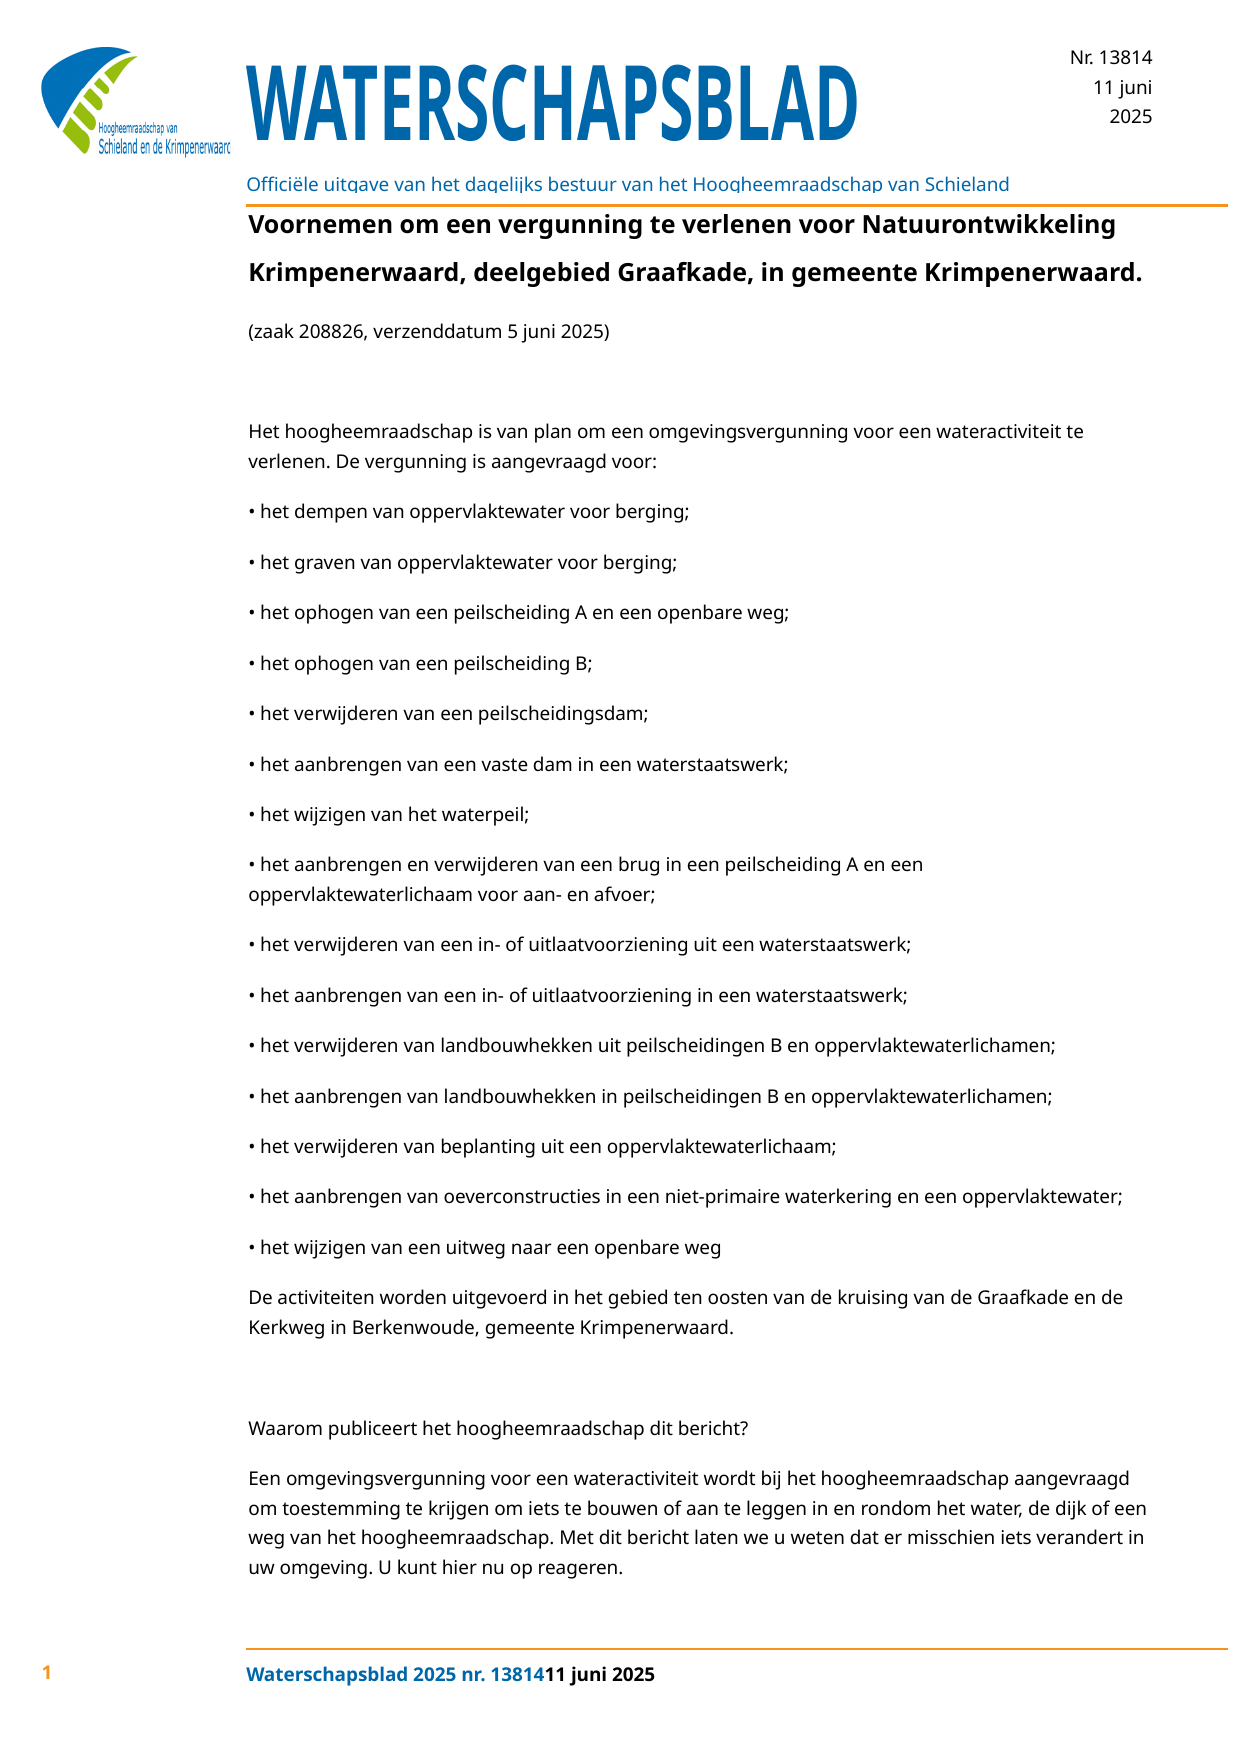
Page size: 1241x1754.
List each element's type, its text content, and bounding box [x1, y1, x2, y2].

text • het wijzigen van een uitweg naar een openbare weg [248, 1234, 1152, 1260]
text • het graven van oppervlaktewater voor berging; [248, 549, 1152, 575]
text • het verwijderen van een peilscheidingsdam; [248, 700, 1152, 726]
text Een omgevingsvergunning voor een wateractiviteit wordt bij het hoogheemraadschap aangevraagd om toestemming te krijgen om iets te bouwen of aan te leggen in en rondom het water, de dijk of een weg van het hoogheemraadschap. Met dit bericht laten we u weten dat er misschien iets verandert in uw omgeving. U kunt hier nu op reageren. [248, 1465, 1152, 1580]
text Het hoogheemraadschap is van plan om een omgevingsvergunning voor een wateractiviteit te verlenen. De vergunning is aangevraagd voor: [248, 419, 1152, 474]
text • het verwijderen van beplanting uit een oppervlaktewaterlichaam; [248, 1133, 1152, 1159]
text • het verwijderen van een in- of uitlaatvoorziening uit een waterstaatswerk; [248, 932, 1152, 957]
text • het verwijderen van landbouwhekken uit peilscheidingen B en oppervlaktewaterlichamen; [248, 1032, 1152, 1058]
picture [41, 47, 231, 172]
text • het wijzigen van het waterpeil; [248, 801, 1152, 827]
text (zaak 208826, verzenddatum 5 juni 2025) [248, 318, 1152, 344]
text Voornemen om een vergunning te verlenen voor Natuurontwikkeling Krimpenerwaard, deelgebied Graafkade, in gemeente Krimpenerwaard. [248, 207, 1152, 288]
text • het ophogen van een peilscheiding B; [248, 650, 1152, 676]
text • het dempen van oppervlaktewater voor berging; [248, 499, 1152, 524]
text • het aanbrengen van een in- of uitlaatvoorziening in een waterstaatswerk; [248, 982, 1152, 1008]
text • het ophogen van een peilscheiding A en een openbare weg; [248, 599, 1152, 625]
text De activiteiten worden uitgevoerd in het gebied ten oosten van de kruising van de Graafkade en de Kerkweg in Berkenwoude, gemeente Krimpenerwaard. [248, 1284, 1152, 1340]
text • het aanbrengen van landbouwhekken in peilscheidingen B en oppervlaktewaterlichamen; [248, 1083, 1152, 1109]
text Waarom publiceert het hoogheemraadschap dit bericht? [248, 1415, 1152, 1441]
text • het aanbrengen van oeverconstructies in een niet-primaire waterkering en een oppervlaktewater; [248, 1184, 1152, 1209]
text • het aanbrengen van een vaste dam in een waterstaatswerk; [248, 751, 1152, 777]
text • het aanbrengen en verwijderen van een brug in een peilscheiding A en een oppervlaktewaterlichaam voor aan- en afvoer; [248, 852, 1152, 907]
